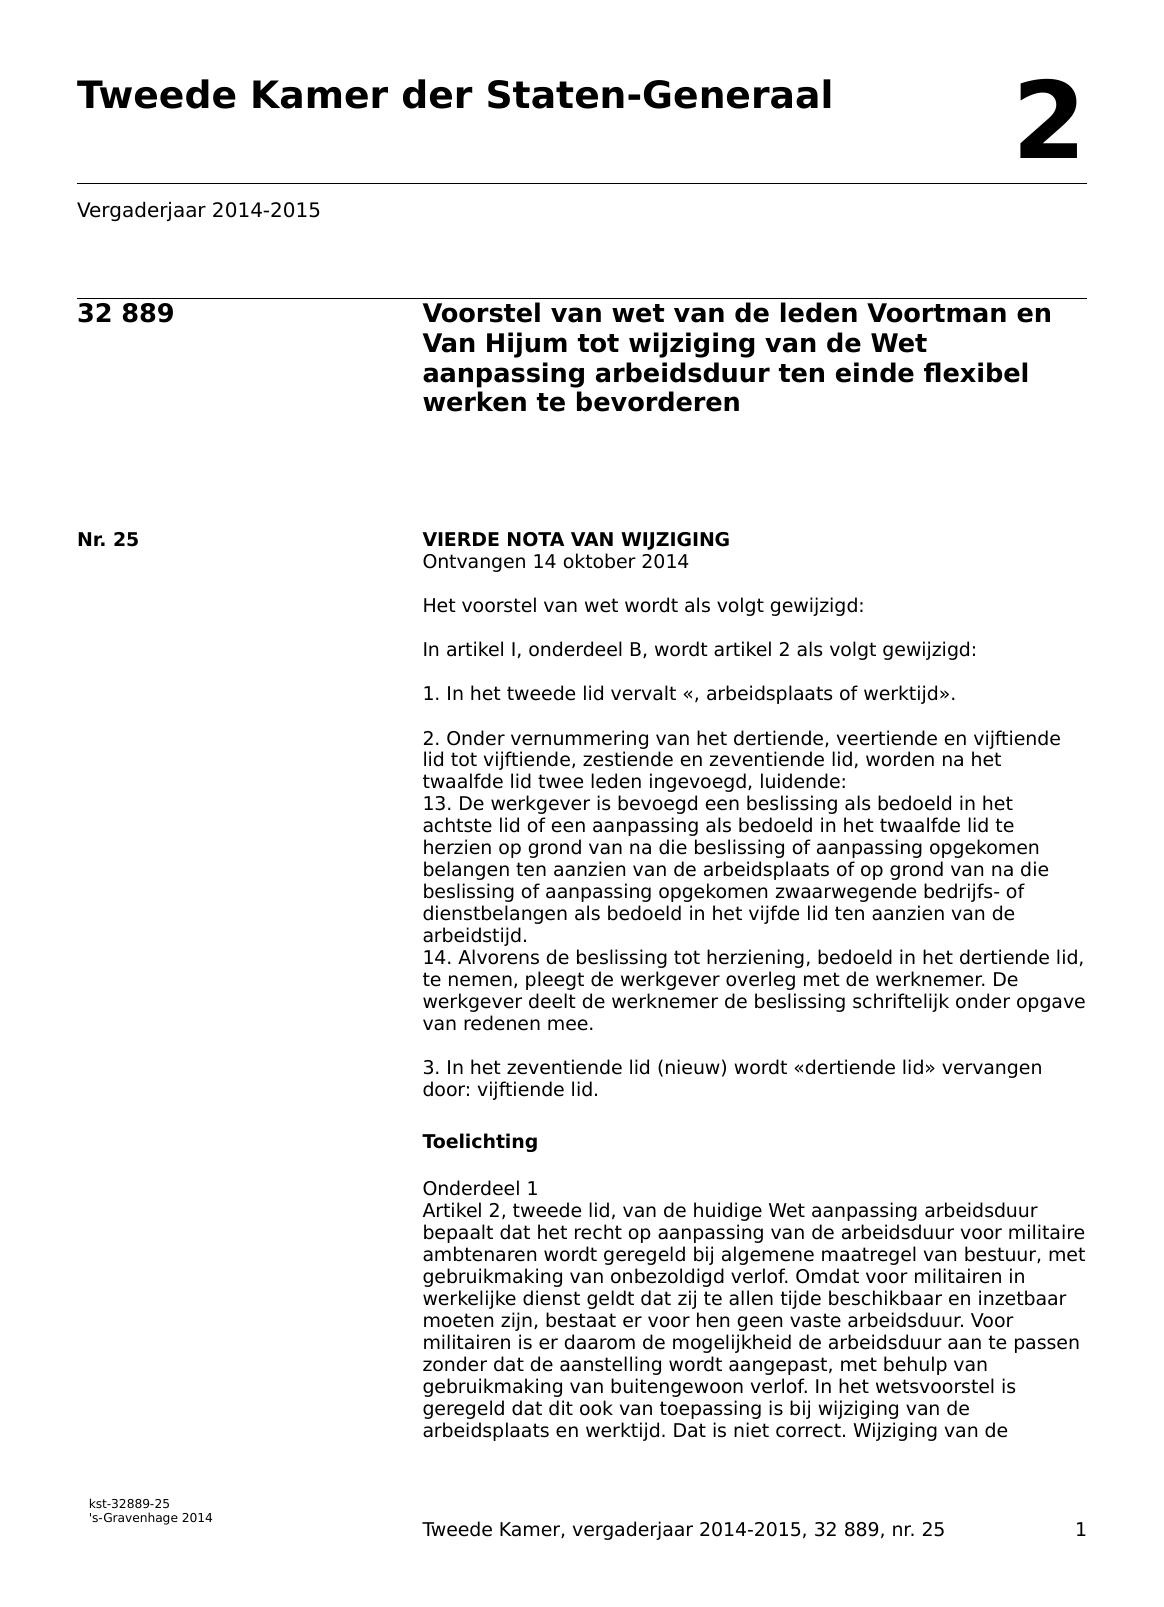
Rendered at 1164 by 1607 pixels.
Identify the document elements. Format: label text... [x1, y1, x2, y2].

text 2. Onder vernummering van het dertiende, veertiende en vijftiende lid tot vijftiende, zestiende en zeventiende lid, worden na het twaalfde lid twee leden ingevoegd, luidende: [422, 727, 1087, 793]
subtitle 32 889 Voorstel van wet van de leden Voortman en Van Hijum tot wijziging van de Wet aanpassing arbeidsduur ten einde flexibel werken te bevorderen [77, 299, 1087, 418]
text kst-32889-25 [88, 1497, 323, 1511]
text 3. In het zeventiende lid (nieuw) wordt «dertiende lid» vervangen door: vijftiende lid. [422, 1057, 1087, 1101]
subtitle Nr. 25 VIERDE NOTA VAN WIJZIGING [77, 529, 1087, 551]
table_header Tweede Kamer der Staten-Generaal [77, 59, 886, 183]
text In artikel I, onderdeel B, wordt artikel 2 als volgt gewijzigd: [422, 639, 1087, 661]
text 1. In het tweede lid vervalt «, arbeidsplaats of werktijd». [422, 683, 1087, 705]
text 's-Gravenhage 2014 [88, 1511, 323, 1525]
text 14. Alvorens de beslissing tot herziening, bedoeld in het dertiende lid, te nemen, pleegt de werkgever overleg met de werknemer. De werkgever deelt de werknemer de beslissing schriftelijk onder opgave van redenen mee. [422, 947, 1087, 1035]
text Het voorstel van wet wordt als volgt gewijzigd: [422, 595, 1087, 617]
subtitle Toelichting [422, 1131, 1087, 1153]
table_header 2 [886, 59, 1087, 183]
text Onderdeel 1 [422, 1178, 1087, 1200]
table_cell Vergaderjaar 2014-2015 [77, 184, 1087, 298]
text 13. De werkgever is bevoegd een beslissing als bedoeld in het achtste lid of een aanpassing als bedoeld in het twaalfde lid te herzien op grond van na die beslissing of aanpassing opgekomen belangen ten aanzien van de arbeidsplaats of op grond van na die beslissing of aanpassing opgekomen zwaarwegende bedrijfs- of dienstbelangen als bedoeld in het vijfde lid ten aanzien van de arbeidstijd. [422, 793, 1087, 947]
text Ontvangen 14 oktober 2014 [422, 551, 1087, 573]
text Artikel 2, tweede lid, van de huidige Wet aanpassing arbeidsduur bepaalt dat het recht op aanpassing van de arbeidsduur voor militaire ambtenaren wordt geregeld bij algemene maatregel van bestuur, met gebruikmaking van onbezoldigd verlof. Omdat voor militairen in werkelijke dienst geldt dat zij te allen tijde beschikbaar en inzetbaar moeten zijn, bestaat er voor hen geen vaste arbeidsduur. Voor militairen is er daarom de mogelijkheid de arbeidsduur aan te passen zonder dat de aanstelling wordt aangepast, met behulp van gebruikmaking van buitengewoon verlof. In het wetsvoorstel is geregeld dat dit ook van toepassing is bij wijziging van de arbeidsplaats en werktijd. Dat is niet correct. Wijziging van de [422, 1200, 1087, 1442]
